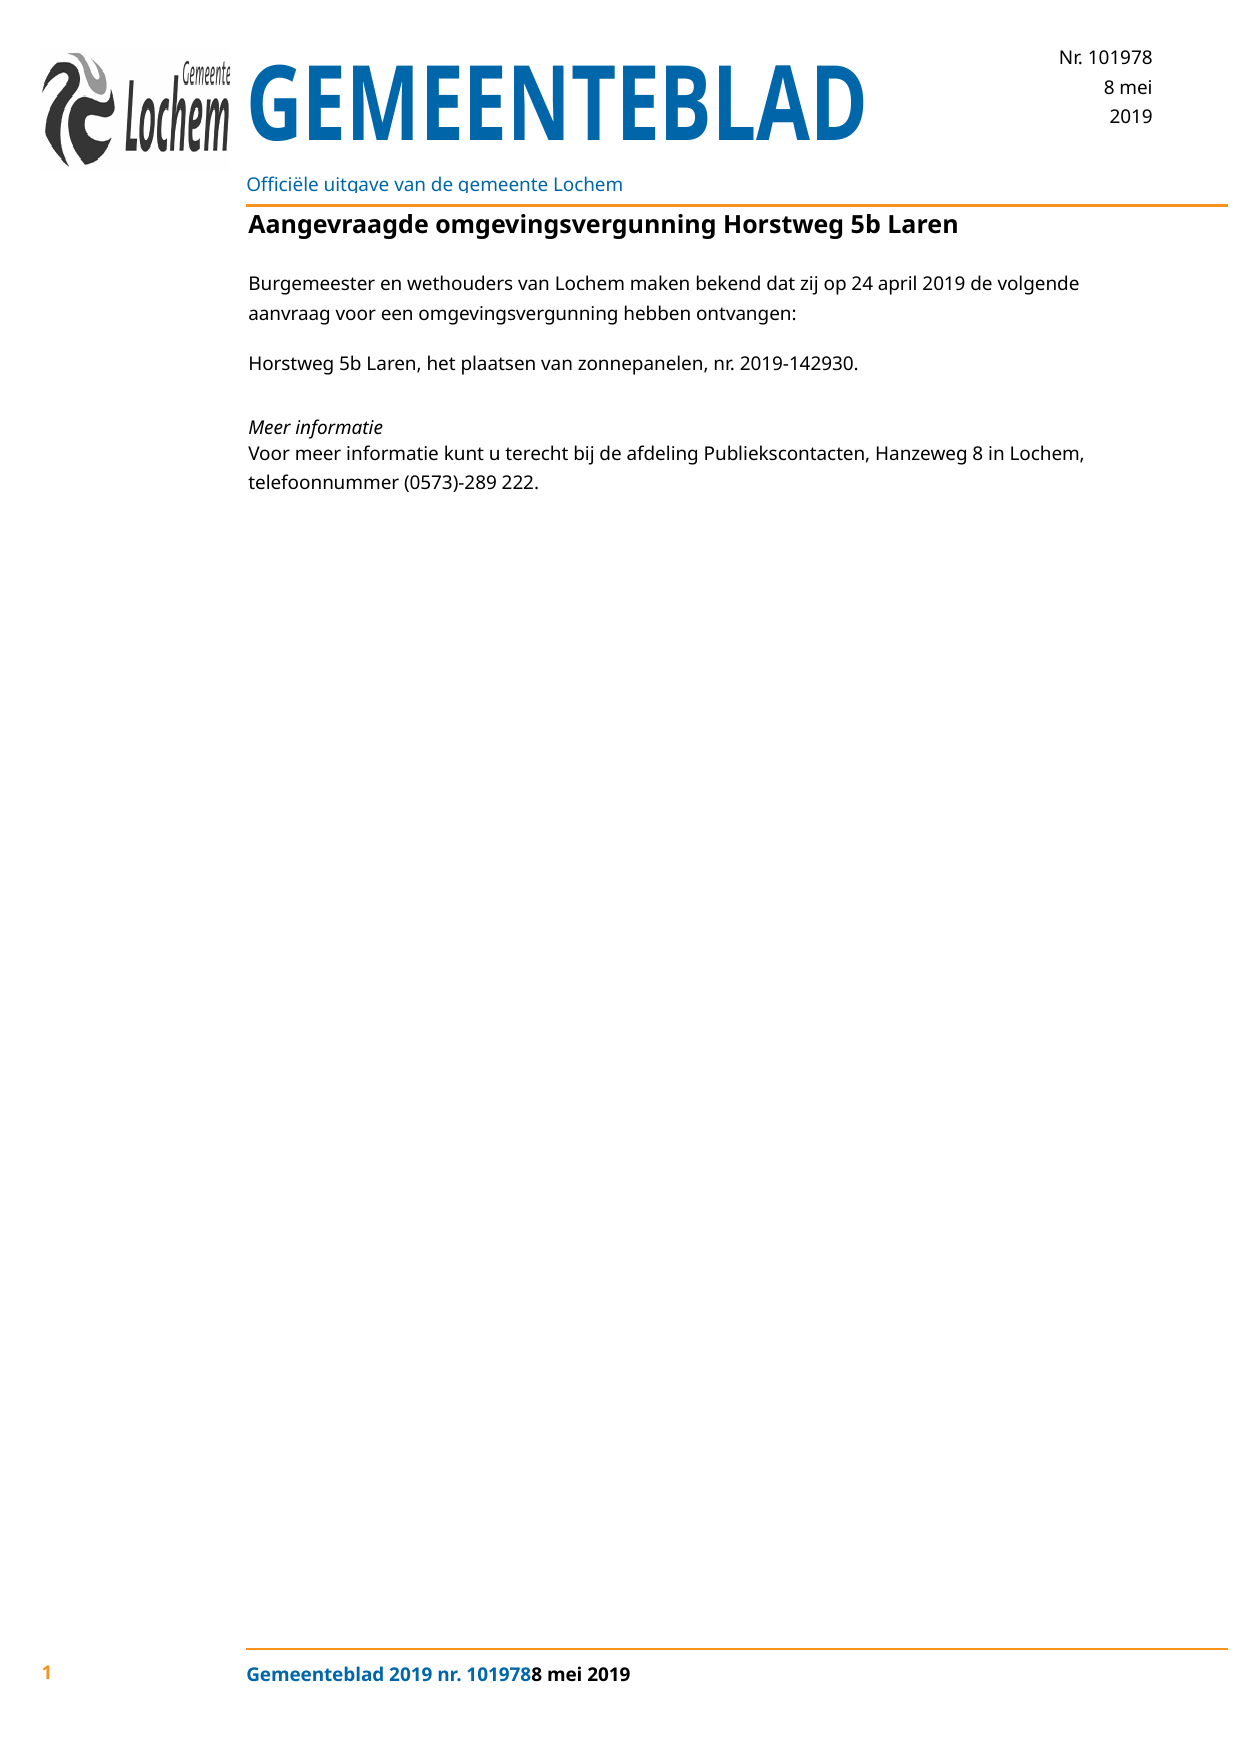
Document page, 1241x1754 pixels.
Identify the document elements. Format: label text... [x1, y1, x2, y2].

text Voor meer informatie kunt u terecht bij de afdeling Publiekscontacten, Hanzeweg 8 in Lochem, telefoonnummer (0573)-289 222. [248, 440, 1152, 495]
text Aangevraagde omgevingsvergunning Horstweg 5b Laren [248, 207, 1152, 241]
text Burgemeester en wethouders van Lochem maken bekend dat zij op 24 april 2019 de volgende aanvraag voor een omgevingsvergunning hebben ontvangen: [248, 270, 1152, 326]
text Horstweg 5b Laren, het plaatsen van zonnepanelen, nr. 2019-142930. [248, 350, 1152, 376]
text Meer informatie [248, 414, 1152, 440]
picture [41, 47, 231, 172]
